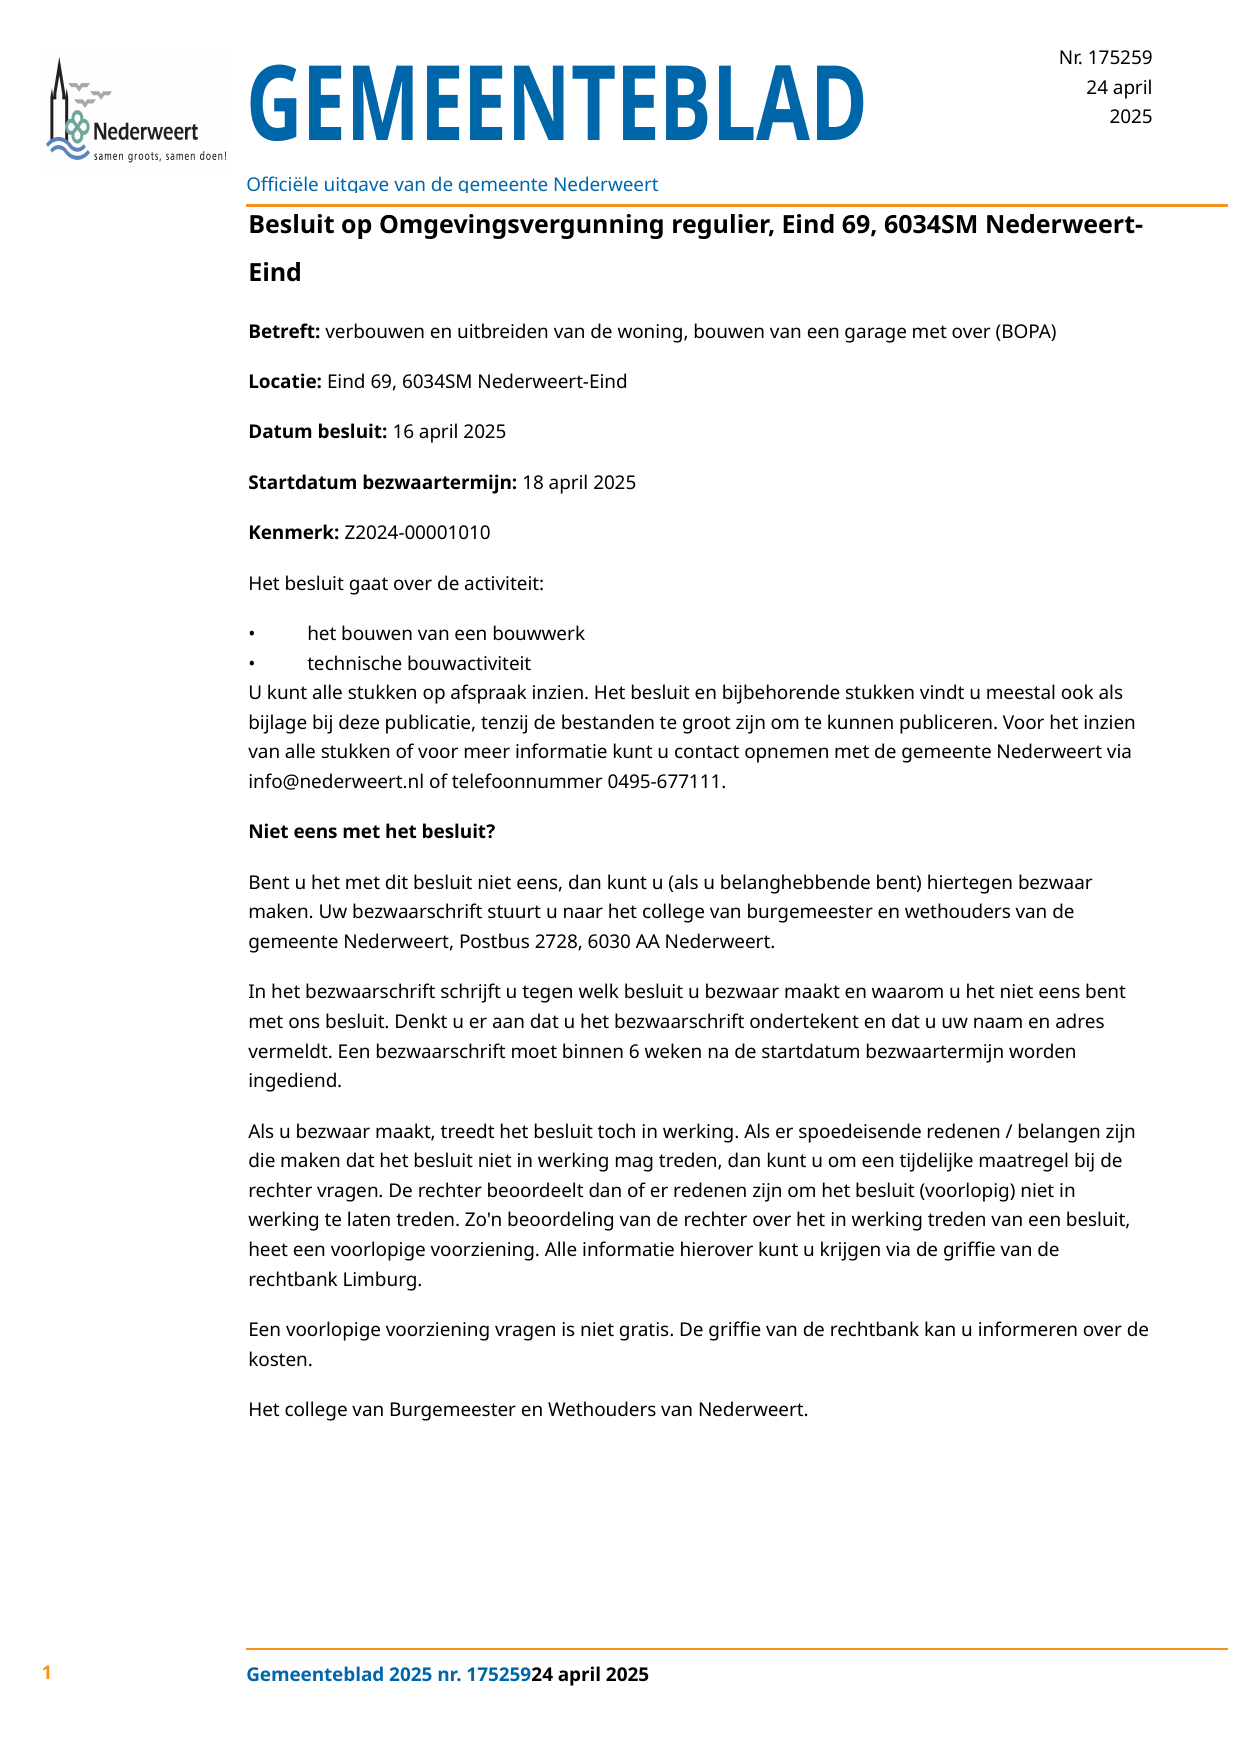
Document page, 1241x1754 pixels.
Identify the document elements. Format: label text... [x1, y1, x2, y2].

picture [41, 47, 231, 172]
text Locatie: Eind 69, 6034SM Nederweert-Eind [248, 368, 1152, 394]
text U kunt alle stukken op afspraak inzien. Het besluit en bijbehorende stukken vindt u meestal ook als bijlage bij deze publicatie, tenzij de bestanden te groot zijn om te kunnen publiceren. Voor het inzien van alle stukken of voor meer informatie kunt u contact opnemen met de gemeente Nederweert via info@nederweert.nl of telefoonnummer 0495-677111. [248, 679, 1152, 794]
text Als u bezwaar maakt, treedt het besluit toch in werking. Als er spoedeisende redenen / belangen zijn die maken dat het besluit niet in werking mag treden, dan kunt u om een tijdelijke maatregel bij de rechter vragen. De rechter beoordeelt dan of er redenen zijn om het besluit (voorlopig) niet in werking te laten treden. Zo'n beoordeling van de rechter over het in werking treden van een besluit, heet een voorlopige voorziening. Alle informatie hierover kunt u krijgen via de griffie van de rechtbank Limburg. [248, 1118, 1152, 1292]
text Betreft: verbouwen en uitbreiden van de woning, bouwen van een garage met over (BOPA) [248, 318, 1152, 344]
text Een voorlopige voorziening vragen is niet gratis. De griffie van de rechtbank kan u informeren over de kosten. [248, 1316, 1152, 1372]
text Het besluit gaat over de activiteit: [248, 570, 1152, 596]
text Bent u het met dit besluit niet eens, dan kunt u (als u belanghebbende bent) hiertegen bezwaar maken. Uw bezwaarschrift stuurt u naar het college van burgemeester en wethouders van de gemeente Nederweert, Postbus 2728, 6030 AA Nederweert. [248, 869, 1152, 954]
list technische bouwactiviteit [248, 650, 1152, 676]
text Besluit op Omgevingsvergunning regulier, Eind 69, 6034SM Nederweert-Eind [248, 207, 1152, 288]
text Datum besluit: 16 april 2025 [248, 419, 1152, 444]
list het bouwen van een bouwwerk [248, 620, 1152, 646]
text Kenmerk: Z2024-00001010 [248, 519, 1152, 545]
text Startdatum bezwaartermijn: 18 april 2025 [248, 469, 1152, 495]
text In het bezwaarschrift schrijft u tegen welk besluit u bezwaar maakt en waarom u het niet eens bent met ons besluit. Denkt u er aan dat u het bezwaarschrift ondertekent en dat u uw naam en adres vermeldt. Een bezwaarschrift moet binnen 6 weken na de startdatum bezwaartermijn worden ingediend. [248, 979, 1152, 1093]
text Het college van Burgemeester en Wethouders van Nederweert. [248, 1396, 1152, 1422]
text Niet eens met het besluit? [248, 819, 1152, 844]
